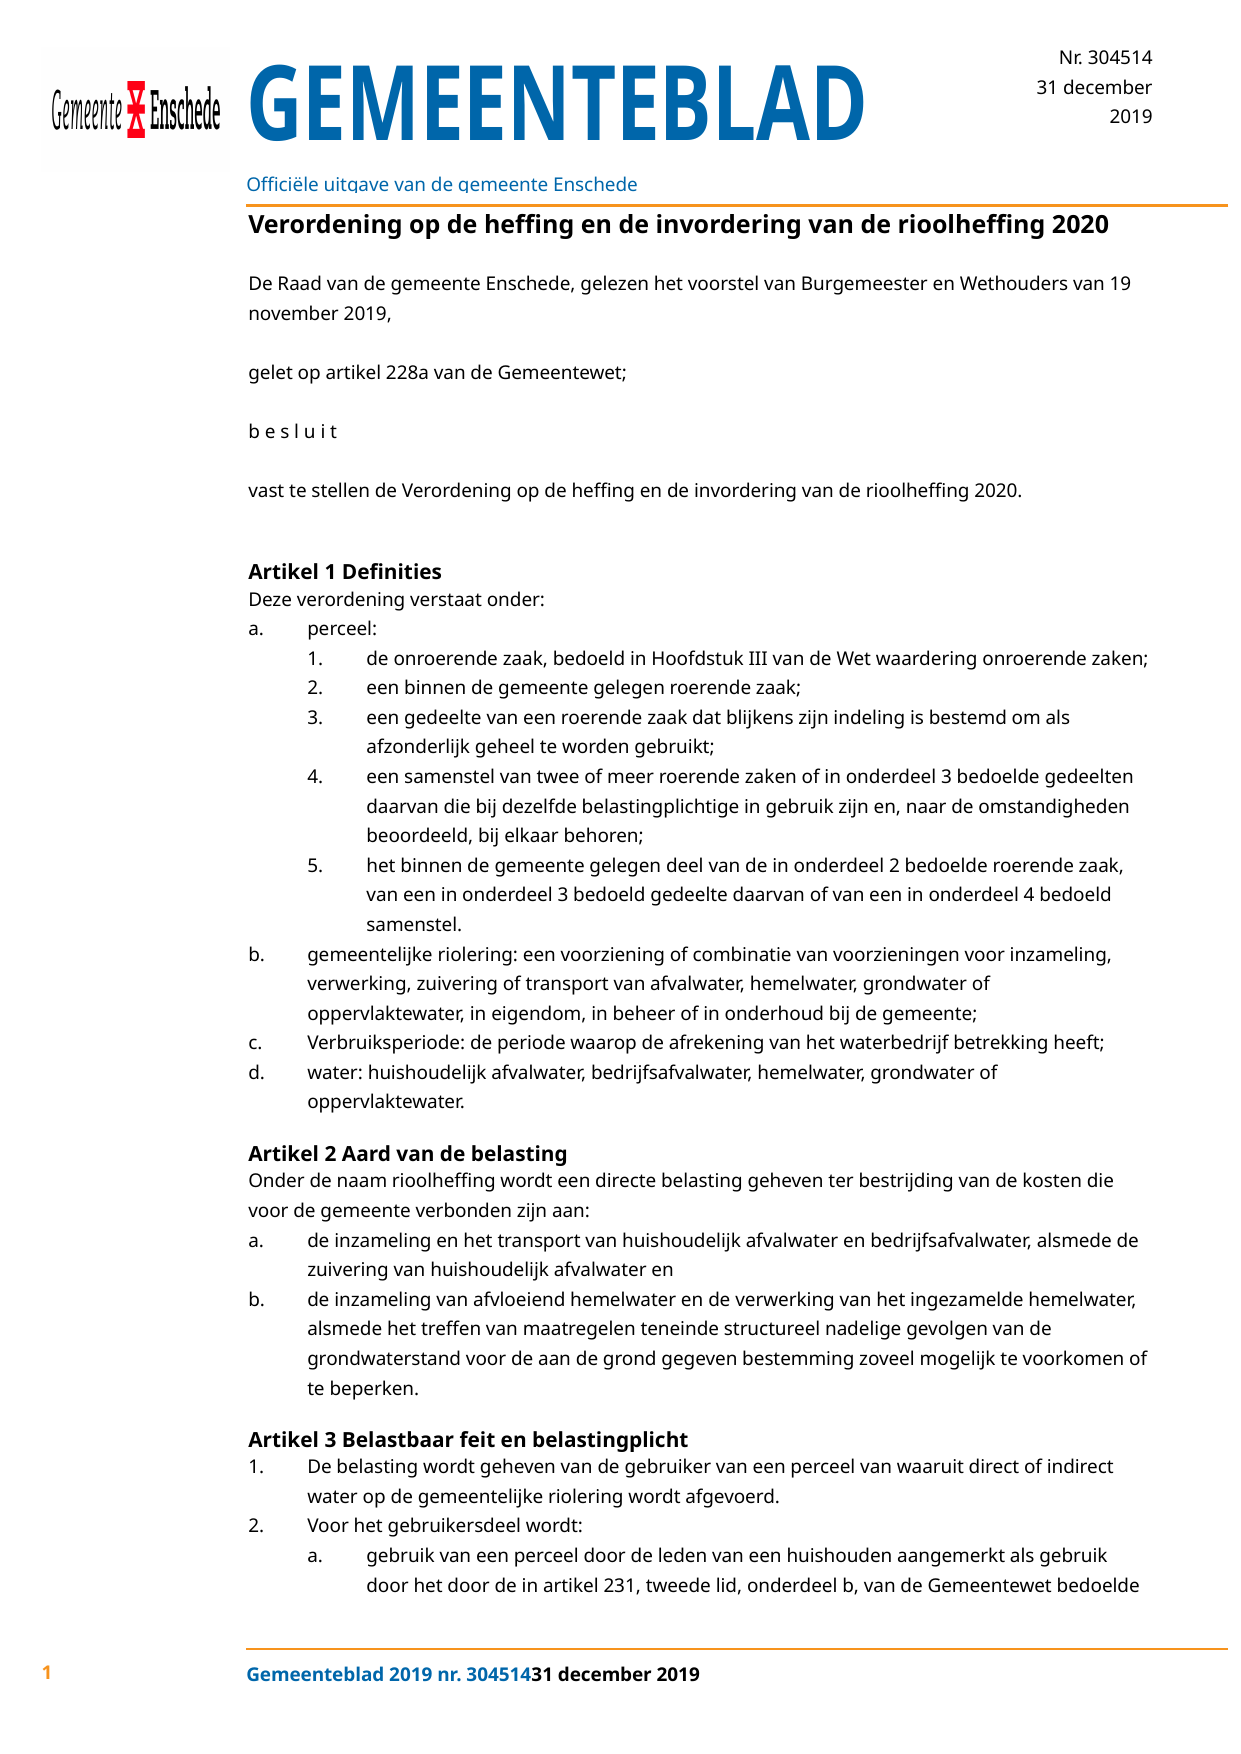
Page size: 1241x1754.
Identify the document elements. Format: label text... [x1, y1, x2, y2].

list water: huishoudelijk afvalwater, bedrijfsafvalwater, hemelwater, grondwater of oppervlaktewater. [248, 1059, 1152, 1114]
list de onroerende zaak, bedoeld in Hoofdstuk III van de Wet waardering onroerende zaken; [307, 645, 1152, 671]
list een gedeelte van een roerende zaak dat blijkens zijn indeling is bestemd om als afzonderlijk geheel te worden gebruikt; [307, 704, 1152, 759]
text Artikel 1 Definities [248, 557, 1152, 586]
list de inzameling van afvloeiend hemelwater en de verwerking van het ingezamelde hemelwater, alsmede het treffen van maatregelen teneinde structureel nadelige gevolgen van de grondwaterstand voor de aan de grond gegeven bestemming zoveel mogelijk te voorkomen of te beperken. [248, 1286, 1152, 1400]
text Artikel 2 Aard van de belasting [248, 1139, 1152, 1168]
text Artikel 3 Belastbaar feit en belastingplicht [248, 1425, 1152, 1453]
text vast te stellen de Verordening op de heffing en de invordering van de rioolheffing 2020. [248, 477, 1152, 503]
list een samenstel van twee of meer roerende zaken of in onderdeel 3 bedoelde gedeelten daarvan die bij dezelfde belastingplichtige in gebruik zijn en, naar de omstandigheden beoordeeld, bij elkaar behoren; [307, 763, 1152, 848]
text Deze verordening verstaat onder: [248, 586, 1152, 612]
list perceel: [248, 615, 1152, 641]
text b e s l u i t [248, 418, 1152, 444]
list De belasting wordt geheven van de gebruiker van een perceel van waaruit direct of indirect water op de gemeentelijke riolering wordt afgevoerd. [248, 1453, 1152, 1509]
list Verbruiksperiode: de periode waarop de afrekening van het waterbedrijf betrekking heeft; [248, 1029, 1152, 1055]
text Verordening op de heffing en de invordering van de rioolheffing 2020 [248, 207, 1152, 241]
list de inzameling en het transport van huishoudelijk afvalwater en bedrijfsafvalwater, alsmede de zuivering van huishoudelijk afvalwater en [248, 1227, 1152, 1282]
picture [41, 47, 231, 172]
list gemeentelijke riolering: een voorziening of combinatie van voorzieningen voor inzameling, verwerking, zuivering of transport van afvalwater, hemelwater, grondwater of oppervlaktewater, in eigendom, in beheer of in onderhoud bij de gemeente; [248, 941, 1152, 1026]
list het binnen de gemeente gelegen deel van de in onderdeel 2 bedoelde roerende zaak, van een in onderdeel 3 bedoeld gedeelte daarvan of van een in onderdeel 4 bedoeld samenstel. [307, 852, 1152, 937]
text Onder de naam rioolheffing wordt een directe belasting geheven ter bestrijding van de kosten die voor de gemeente verbonden zijn aan: [248, 1168, 1152, 1223]
text De Raad van de gemeente Enschede, gelezen het voorstel van Burgemeester en Wethouders van 19 november 2019, [248, 270, 1152, 326]
list Voor het gebruikersdeel wordt: [248, 1513, 1152, 1538]
list gebruik van een perceel door de leden van een huishouden aangemerkt als gebruik door het door de in artikel 231, tweede lid, onderdeel b, van de Gemeentewet bedoelde [307, 1542, 1152, 1598]
list een binnen de gemeente gelegen roerende zaak; [307, 674, 1152, 700]
text gelet op artikel 228a van de Gemeentewet; [248, 359, 1152, 385]
